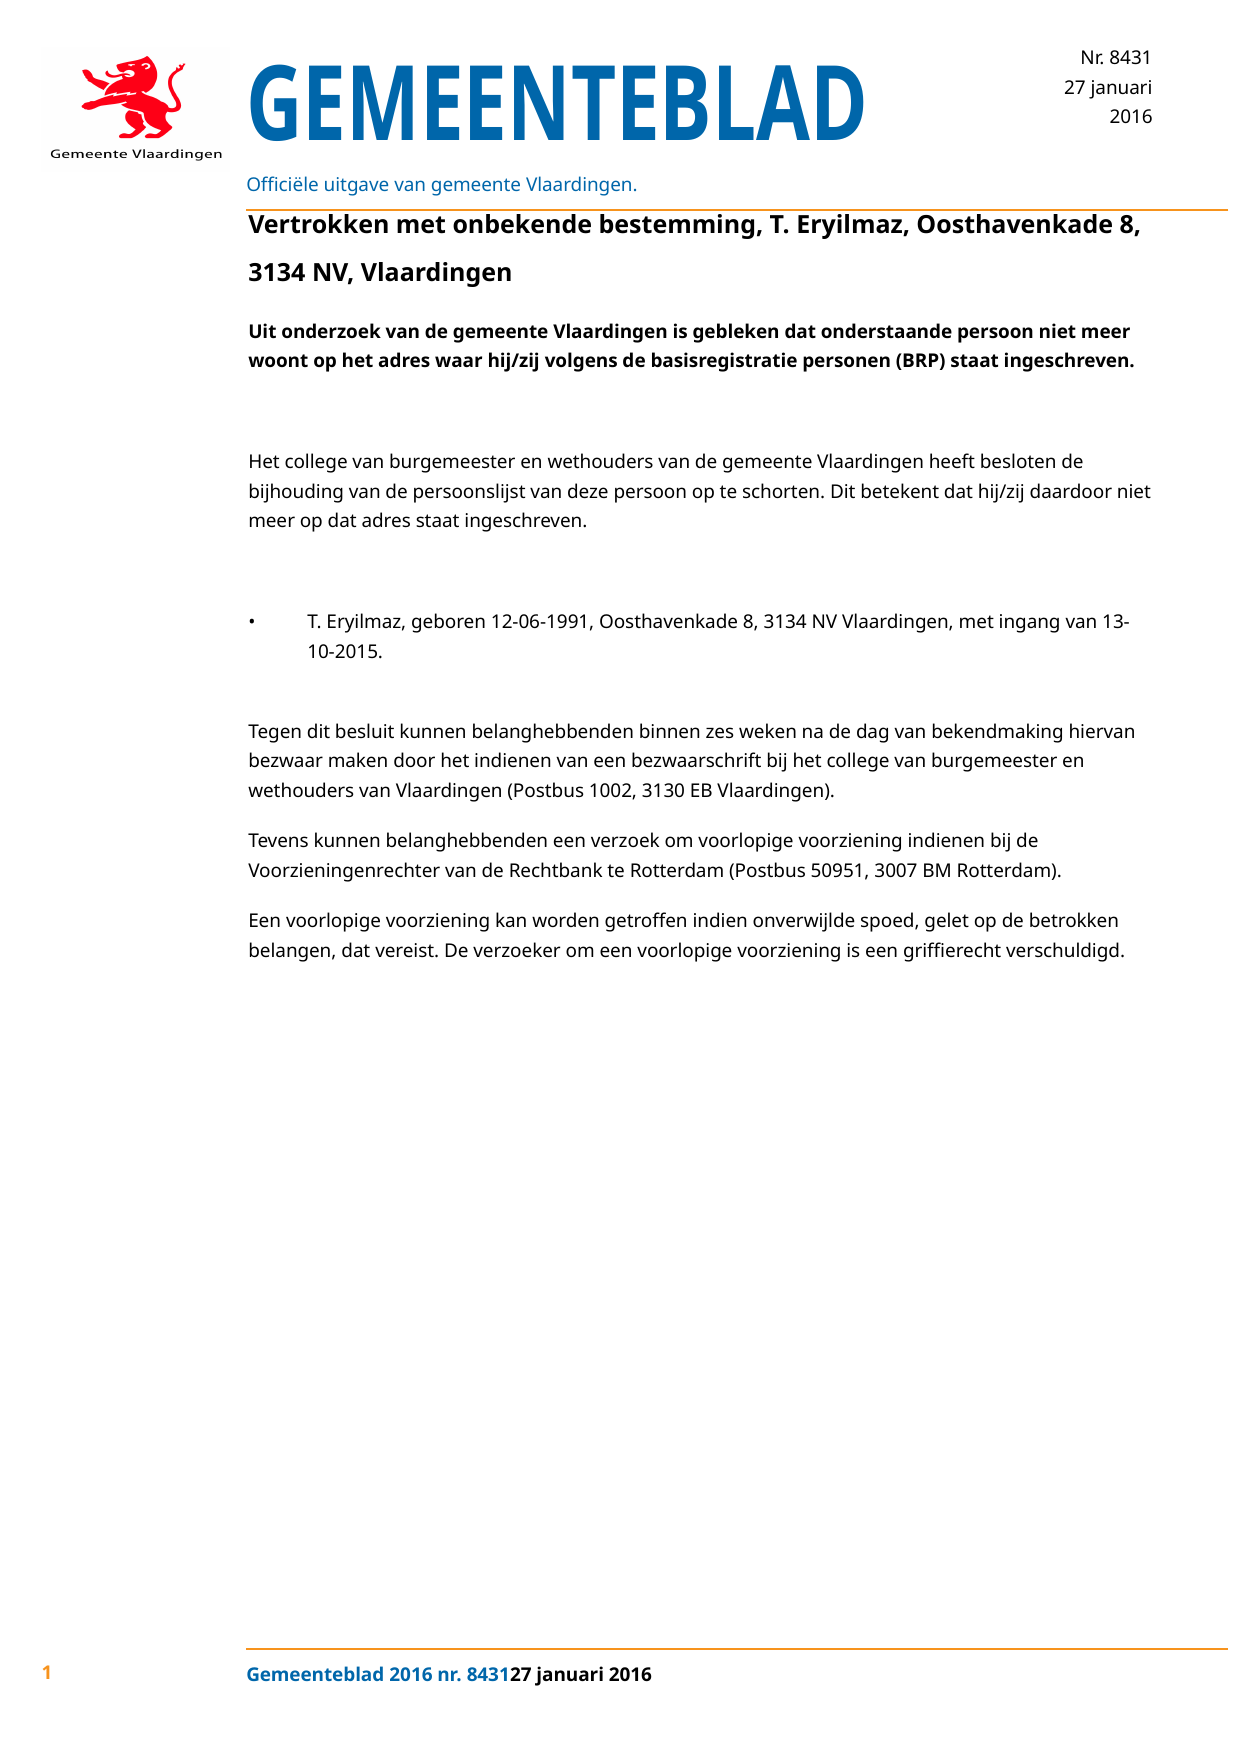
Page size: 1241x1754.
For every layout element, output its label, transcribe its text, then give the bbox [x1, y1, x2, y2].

text Een voorlopige voorziening kan worden getroffen indien onverwijlde spoed, gelet op de betrokken belangen, dat vereist. De verzoeker om een voorlopige voorziening is een griffierecht verschuldigd. [248, 907, 1152, 963]
text Tevens kunnen belanghebbenden een verzoek om voorlopige voorziening indienen bij de Voorzieningenrechter van de Rechtbank te Rotterdam (Postbus 50951, 3007 BM Rotterdam). [248, 827, 1152, 883]
text Vertrokken met onbekende bestemming, T. Eryilmaz, Oosthavenkade 8, 3134 NV, Vlaardingen [248, 211, 1152, 288]
text Uit onderzoek van de gemeente Vlaardingen is gebleken dat onderstaande persoon niet meer woont op het adres waar hij/zij volgens de basisregistratie personen (BRP) staat ingeschreven. [248, 318, 1152, 373]
text Tegen dit besluit kunnen belanghebbenden binnen zes weken na de dag van bekendmaking hiervan bezwaar maken door het indienen van een bezwaarschrift bij het college van burgemeester en wethouders van Vlaardingen (Postbus 1002, 3130 EB Vlaardingen). [248, 718, 1152, 803]
text Het college van burgemeester en wethouders van de gemeente Vlaardingen heeft besloten de bijhouding van de persoonslijst van deze persoon op te schorten. Dit betekent dat hij/zij daardoor niet meer op dat adres staat ingeschreven. [248, 448, 1152, 533]
list T. Eryilmaz, geboren 12-06-1991, Oosthavenkade 8, 3134 NV Vlaardingen, met ingang van 13-10-2015. [248, 608, 1152, 664]
picture [41, 47, 231, 172]
